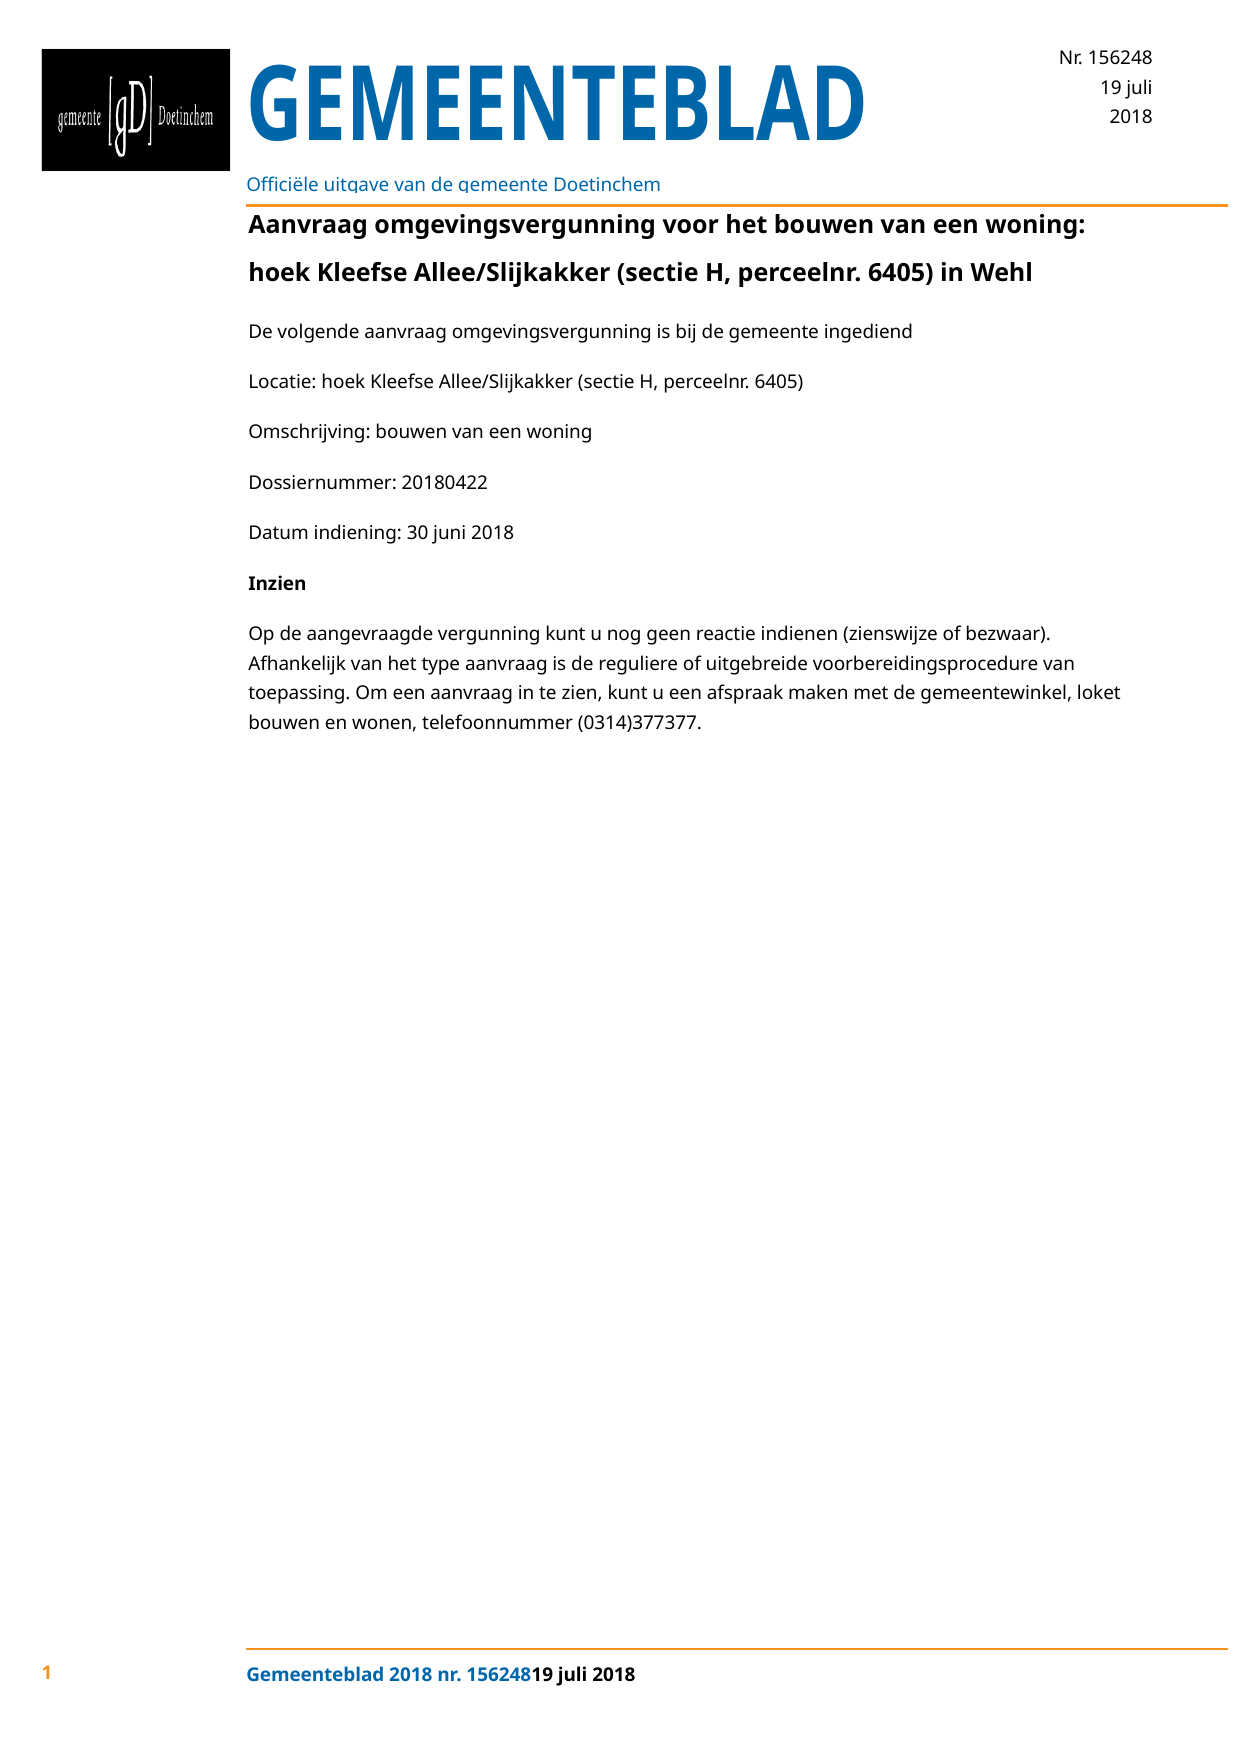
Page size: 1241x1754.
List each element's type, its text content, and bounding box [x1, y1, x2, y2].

text Locatie: hoek Kleefse Allee/Slijkakker (sectie H, perceelnr. 6405) [248, 368, 1152, 394]
text Datum indiening: 30 juni 2018 [248, 519, 1152, 545]
text Op de aangevraagde vergunning kunt u nog geen reactie indienen (zienswijze of bezwaar). Afhankelijk van het type aanvraag is de reguliere of uitgebreide voorbereidingsprocedure van toepassing. Om een aanvraag in te zien, kunt u een afspraak maken met de gemeentewinkel, loket bouwen en wonen, telefoonnummer (0314)377377. [248, 620, 1152, 735]
text De volgende aanvraag omgevingsvergunning is bij de gemeente ingediend [248, 318, 1152, 344]
text Omschrijving: bouwen van een woning [248, 419, 1152, 444]
text Dossiernummer: 20180422 [248, 469, 1152, 495]
text Inzien [248, 570, 1152, 596]
text Aanvraag omgevingsvergunning voor het bouwen van een woning: hoek Kleefse Allee/Slijkakker (sectie H, perceelnr. 6405) in Wehl [248, 207, 1152, 288]
picture [41, 47, 231, 172]
